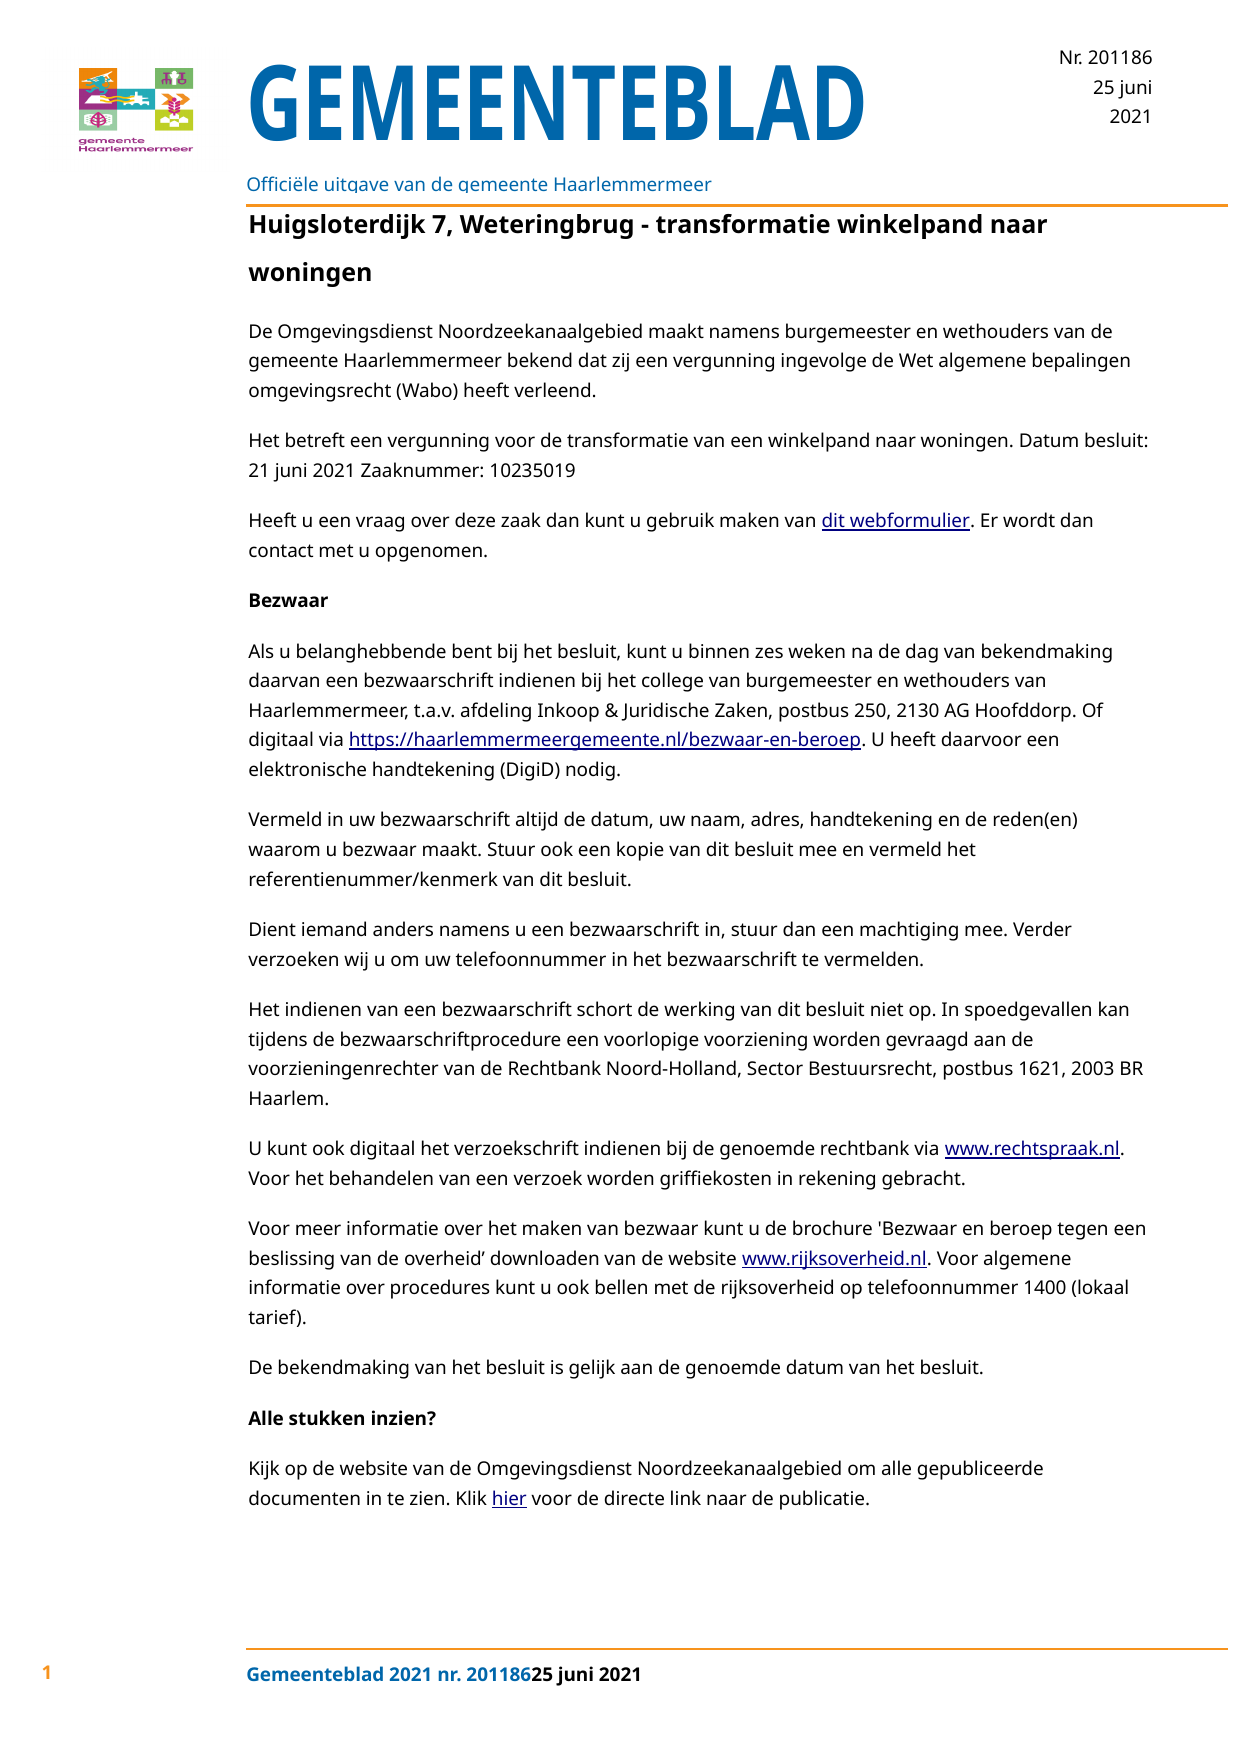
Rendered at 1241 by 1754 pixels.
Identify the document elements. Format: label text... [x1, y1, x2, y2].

text Alle stukken inzien? [248, 1405, 1152, 1431]
text De bekendmaking van het besluit is gelijk aan de genoemde datum van het besluit. [248, 1354, 1152, 1380]
text Huigsloterdijk 7, Weteringbrug - transformatie winkelpand naar woningen [248, 207, 1152, 288]
text Heeft u een vraag over deze zaak dan kunt u gebruik maken van dit webformulier. Er wordt dan contact met u opgenomen. [248, 507, 1152, 563]
text De Omgevingsdienst Noordzeekanaalgebied maakt namens burgemeester en wethouders van de gemeente Haarlemmermeer bekend dat zij een vergunning ingevolge de Wet algemene bepalingen omgevingsrecht (Wabo) heeft verleend. [248, 318, 1152, 403]
text Het indienen van een bezwaarschrift schort de werking van dit besluit niet op. In spoedgevallen kan tijdens de bezwaarschriftprocedure een voorlopige voorziening worden gevraagd aan de voorzieningenrechter van de Rechtbank Noord-Holland, Sector Bestuursrecht, postbus 1621, 2003 BR Haarlem. [248, 996, 1152, 1111]
text U kunt ook digitaal het verzoekschrift indienen bij de genoemde rechtbank via www.rechtspraak.nl. Voor het behandelen van een verzoek worden griffiekosten in rekening gebracht. [248, 1135, 1152, 1191]
text Vermeld in uw bezwaarschrift altijd de datum, uw naam, adres, handtekening en de reden(en) waarom u bezwaar maakt. Stuur ook een kopie van dit besluit mee en vermeld het referentienummer/kenmerk van dit besluit. [248, 807, 1152, 892]
text Als u belanghebbende bent bij het besluit, kunt u binnen zes weken na de dag van bekendmaking daarvan een bezwaarschrift indienen bij het college van burgemeester en wethouders van Haarlemmermeer, t.a.v. afdeling Inkoop & Juridische Zaken, postbus 250, 2130 AG Hoofddorp. Of digitaal via https://haarlemmermeergemeente.nl/bezwaar-en-beroep. U heeft daarvoor een elektronische handtekening (DigiD) nodig. [248, 638, 1152, 782]
text Het betreft een vergunning voor de transformatie van een winkelpand naar woningen. Datum besluit: 21 juni 2021 Zaaknummer: 10235019 [248, 427, 1152, 483]
text Bezwaar [248, 587, 1152, 613]
text Voor meer informatie over het maken van bezwaar kunt u de brochure 'Bezwaar en beroep tegen een beslissing van de overheid’ downloaden van de website www.rijksoverheid.nl. Voor algemene informatie over procedures kunt u ook bellen met de rijksoverheid op telefoonnummer 1400 (lokaal tarief). [248, 1215, 1152, 1330]
text Dient iemand anders namens u een bezwaarschrift in, stuur dan een machtiging mee. Verder verzoeken wij u om uw telefoonnummer in het bezwaarschrift te vermelden. [248, 916, 1152, 972]
text Kijk op de website van de Omgevingsdienst Noordzeekanaalgebied om alle gepubliceerde documenten in te zien. Klik hier voor de directe link naar de publicatie. [248, 1455, 1152, 1511]
picture [41, 47, 231, 172]
